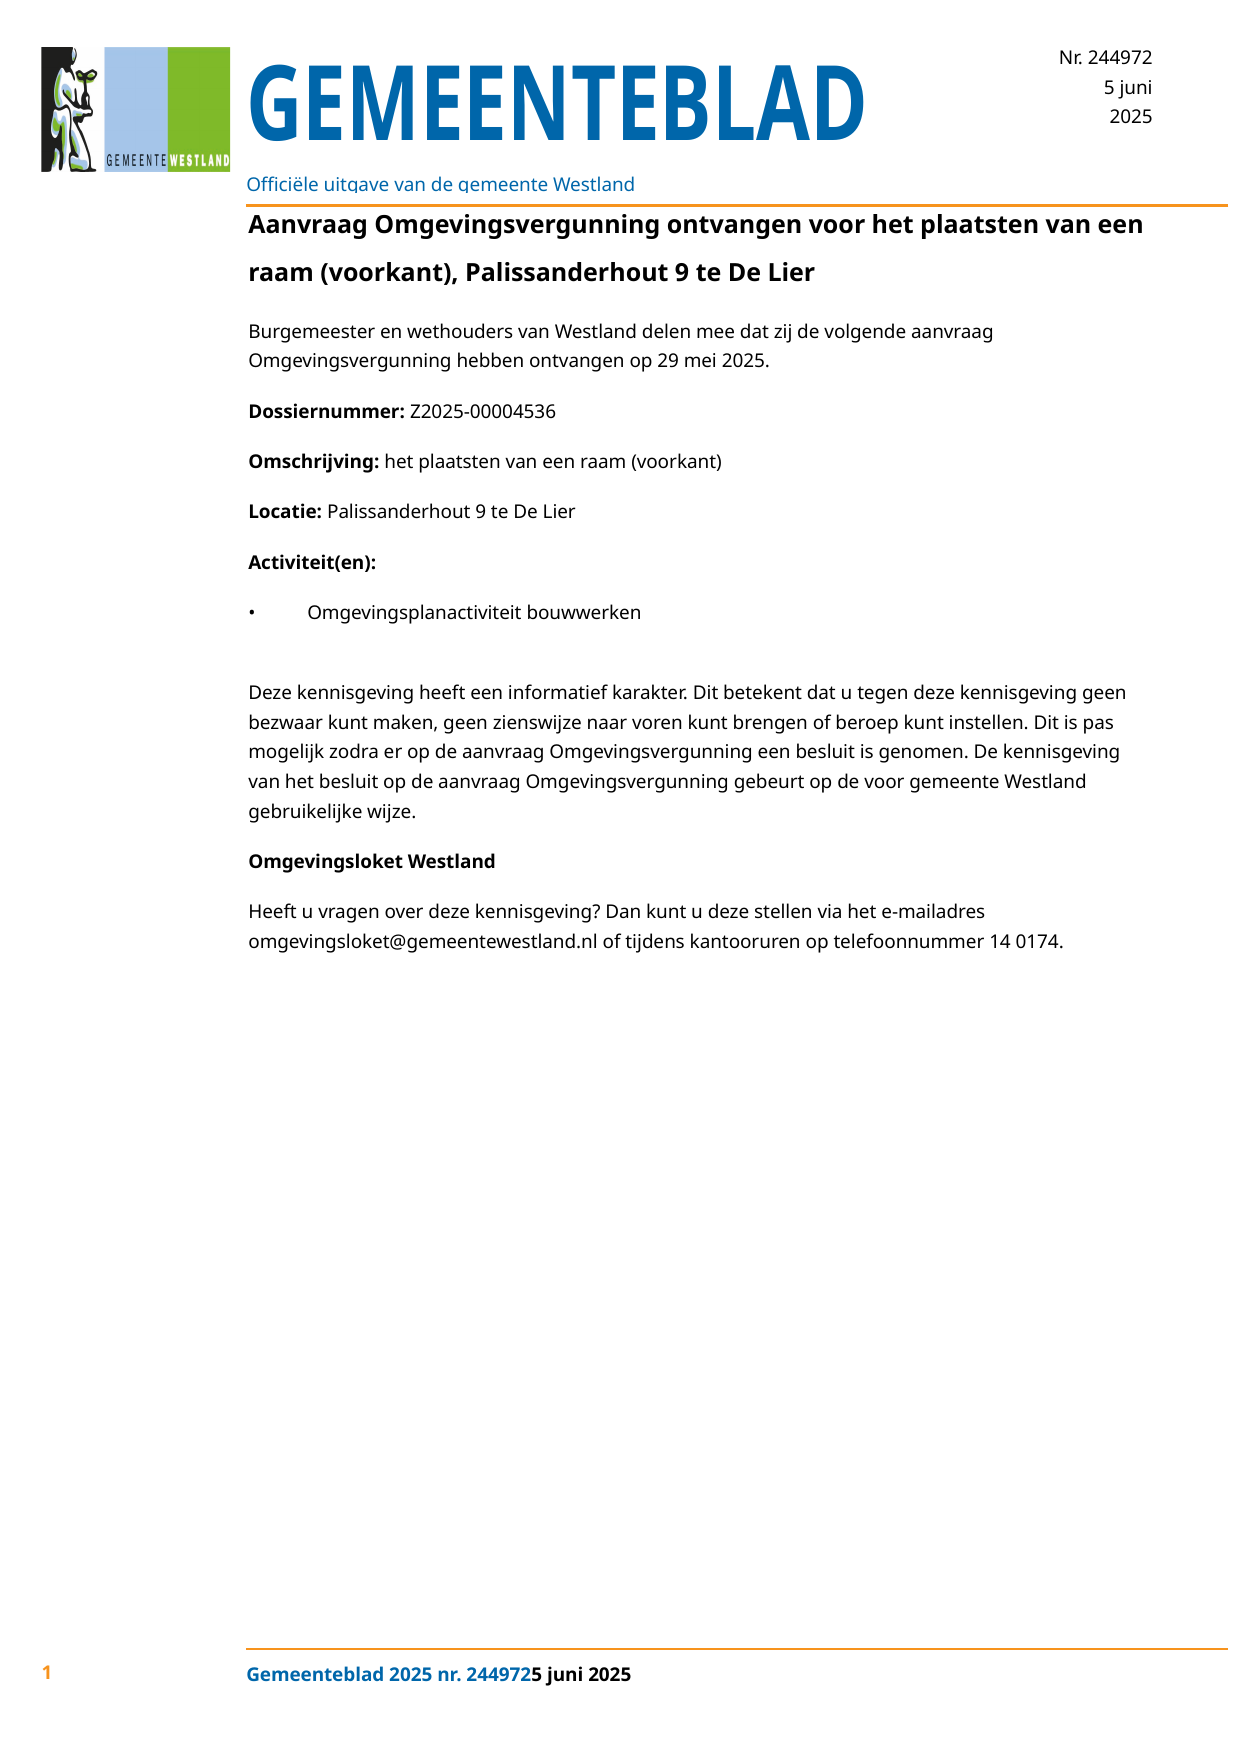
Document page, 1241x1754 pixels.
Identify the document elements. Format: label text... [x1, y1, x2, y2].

text Aanvraag Omgevingsvergunning ontvangen voor het plaatsten van een raam (voorkant), Palissanderhout 9 te De Lier [248, 207, 1152, 288]
picture [41, 47, 231, 172]
text Locatie: Palissanderhout 9 te De Lier [248, 499, 1152, 524]
text Burgemeester en wethouders van Westland delen mee dat zij de volgende aanvraag Omgevingsvergunning hebben ontvangen op 29 mei 2025. [248, 318, 1152, 373]
text Heeft u vragen over deze kennisgeving? Dan kunt u deze stellen via het e-mailadres omgevingsloket@gemeentewestland.nl of tijdens kantooruren op telefoonnummer 14 0174. [248, 899, 1152, 954]
text Deze kennisgeving heeft een informatief karakter. Dit betekent dat u tegen deze kennisgeving geen bezwaar kunt maken, geen zienswijze naar voren kunt brengen of beroep kunt instellen. Dit is pas mogelijk zodra er op de aanvraag Omgevingsvergunning een besluit is genomen. De kennisgeving van het besluit op de aanvraag Omgevingsvergunning gebeurt op de voor gemeente Westland gebruikelijke wijze. [248, 679, 1152, 824]
text Dossiernummer: Z2025-00004536 [248, 398, 1152, 424]
text Activiteit(en): [248, 549, 1152, 575]
text Omschrijving: het plaatsten van een raam (voorkant) [248, 448, 1152, 474]
text Omgevingsloket Westland [248, 848, 1152, 874]
list Omgevingsplanactiviteit bouwwerken [248, 599, 1152, 625]
